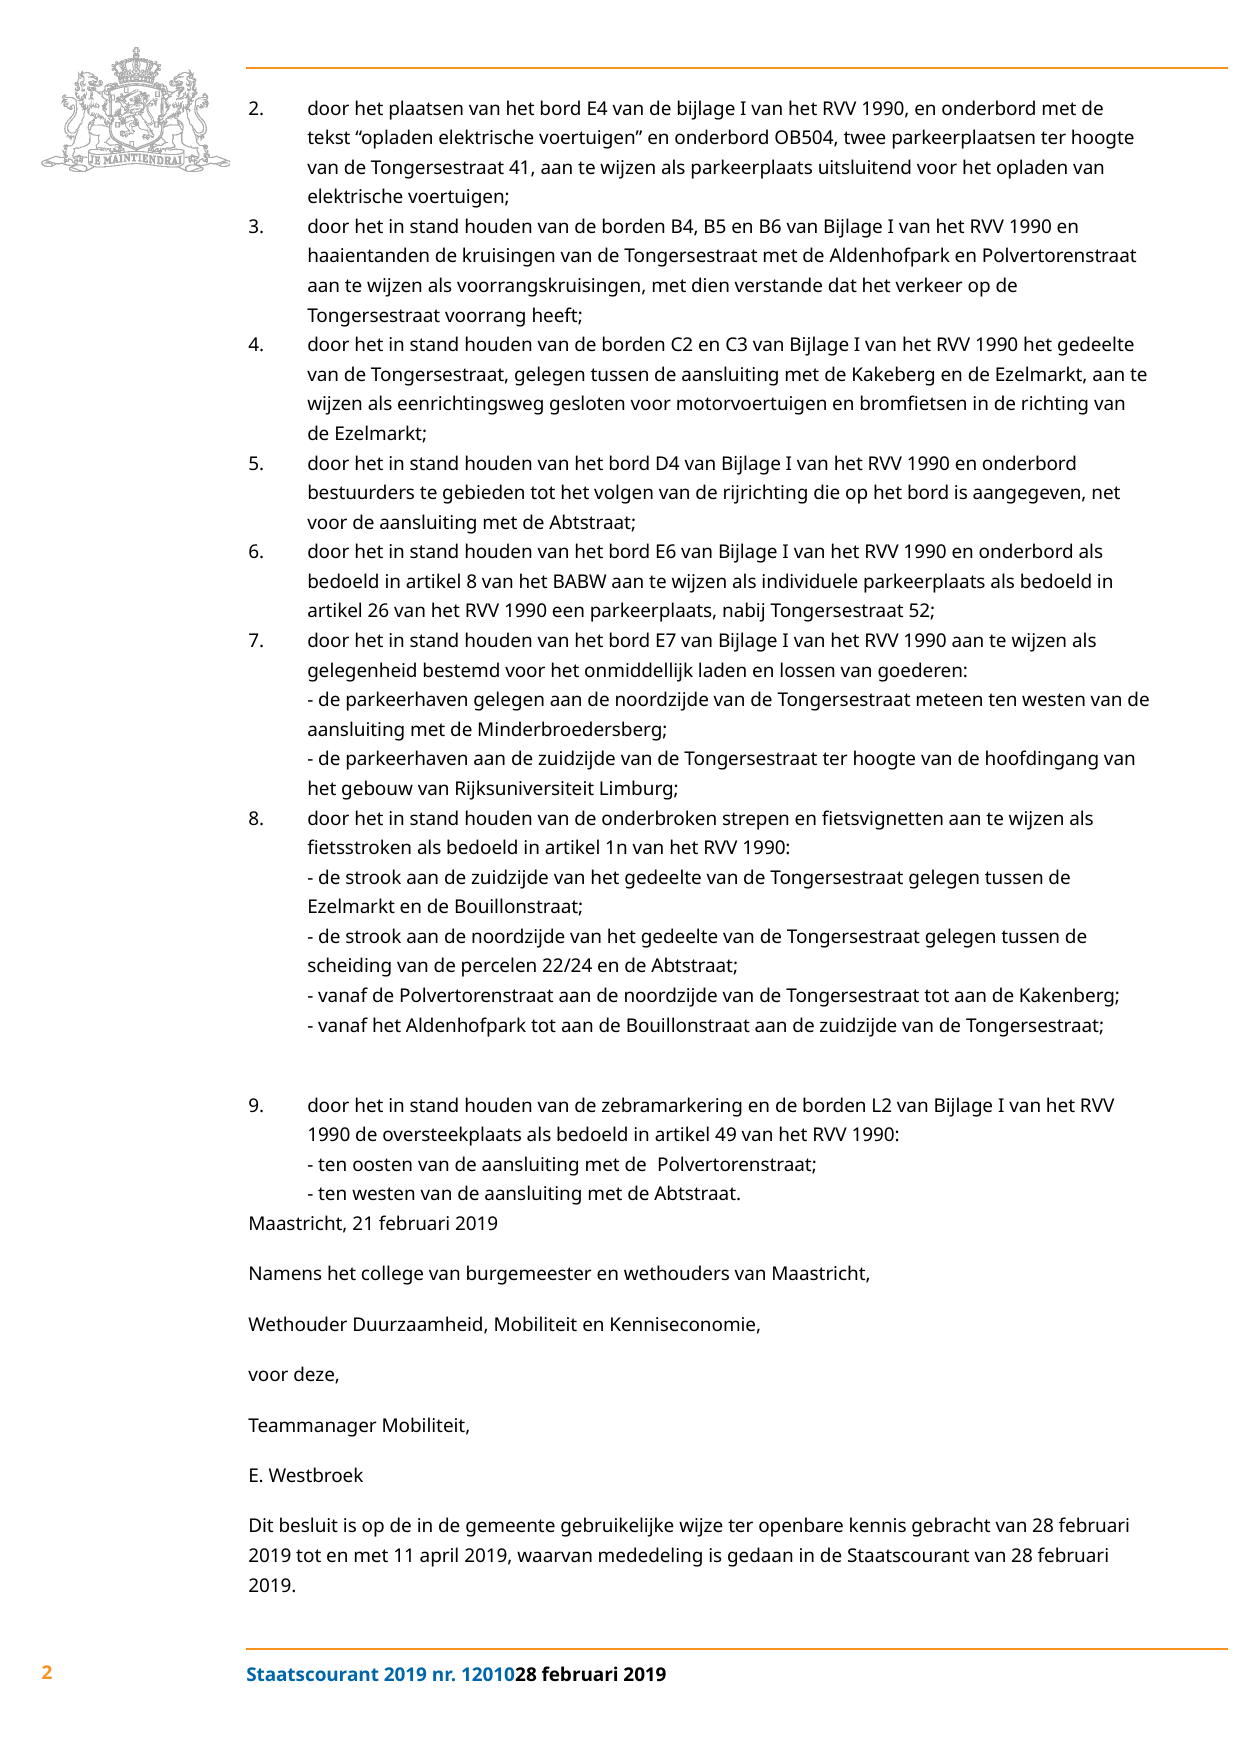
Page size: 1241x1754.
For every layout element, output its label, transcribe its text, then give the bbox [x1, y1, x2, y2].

text Wethouder Duurzaamheid, Mobiliteit en Kenniseconomie, [248, 1311, 1152, 1337]
text E. Westbroek [248, 1462, 1152, 1488]
list - ten oosten van de aansluiting met de Polvertorenstraat; [248, 1151, 1152, 1177]
list door het in stand houden van het bord E6 van Bijlage I van het RVV 1990 en onderbord als bedoeld in artikel 8 van het BABW aan te wijzen als individuele parkeerplaats als bedoeld in artikel 26 van het RVV 1990 een parkeerplaats, nabij Tongersestraat 52; [248, 538, 1152, 623]
text Teammanager Mobiliteit, [248, 1412, 1152, 1438]
text Maastricht, 21 februari 2019 [248, 1210, 1152, 1236]
text Namens het college van burgemeester en wethouders van Maastricht, [248, 1261, 1152, 1286]
list door het in stand houden van het bord D4 van Bijlage I van het RVV 1990 en onderbord bestuurders te gebieden tot het volgen van de rijrichting die op het bord is aangegeven, net voor de aansluiting met de Abtstraat; [248, 450, 1152, 535]
list door het in stand houden van het bord E7 van Bijlage I van het RVV 1990 aan te wijzen als gelegenheid bestemd voor het onmiddellijk laden en lossen van goederen: [248, 627, 1152, 683]
list - de strook aan de zuidzijde van het gedeelte van de Tongersestraat gelegen tussen de Ezelmarkt en de Bouillonstraat; [248, 864, 1152, 919]
list - de strook aan de noordzijde van het gedeelte van de Tongersestraat gelegen tussen de scheiding van de percelen 22/24 en de Abtstraat; [248, 923, 1152, 978]
list door het in stand houden van de borden C2 en C3 van Bijlage I van het RVV 1990 het gedeelte van de Tongersestraat, gelegen tussen de aansluiting met de Kakeberg en de Ezelmarkt, aan te wijzen als eenrichtingsweg gesloten voor motorvoertuigen en bromfietsen in de richting van de Ezelmarkt; [248, 331, 1152, 446]
list door het in stand houden van de onderbroken strepen en fietsvignetten aan te wijzen als fietsstroken als bedoeld in artikel 1n van het RVV 1990: [248, 805, 1152, 860]
list - vanaf de Polvertorenstraat aan de noordzijde van de Tongersestraat tot aan de Kakenberg; [248, 982, 1152, 1008]
list door het in stand houden van de borden B4, B5 en B6 van Bijlage I van het RVV 1990 en haaientanden de kruisingen van de Tongersestraat met de Aldenhofpark en Polvertorenstraat aan te wijzen als voorrangskruisingen, met dien verstande dat het verkeer op de Tongersestraat voorrang heeft; [248, 213, 1152, 328]
list - vanaf het Aldenhofpark tot aan de Bouillonstraat aan de zuidzijde van de Tongersestraat; [248, 1012, 1152, 1038]
list - de parkeerhaven gelegen aan de noordzijde van de Tongersestraat meteen ten westen van de aansluiting met de Minderbroedersberg; [248, 686, 1152, 742]
list - ten westen van de aansluiting met de Abtstraat. [248, 1181, 1152, 1206]
text voor deze, [248, 1361, 1152, 1387]
list door het plaatsen van het bord E4 van de bijlage I van het RVV 1990, en onderbord met de tekst “opladen elektrische voertuigen” en onderbord OB504, twee parkeerplaatsen ter hoogte van de Tongersestraat 41, aan te wijzen als parkeerplaats uitsluitend voor het opladen van elektrische voertuigen; [248, 95, 1152, 209]
list door het in stand houden van de zebramarkering en de borden L2 van Bijlage I van het RVV 1990 de oversteekplaats als bedoeld in artikel 49 van het RVV 1990: [248, 1092, 1152, 1147]
list - de parkeerhaven aan de zuidzijde van de Tongersestraat ter hoogte van de hoofdingang van het gebouw van Rijksuniversiteit Limburg; [248, 746, 1152, 801]
text Dit besluit is op de in de gemeente gebruikelijke wijze ter openbare kennis gebracht van 28 februari 2019 tot en met 11 april 2019, waarvan mededeling is gedaan in de Staatscourant van 28 februari 2019. [248, 1513, 1152, 1598]
picture [41, 47, 231, 172]
